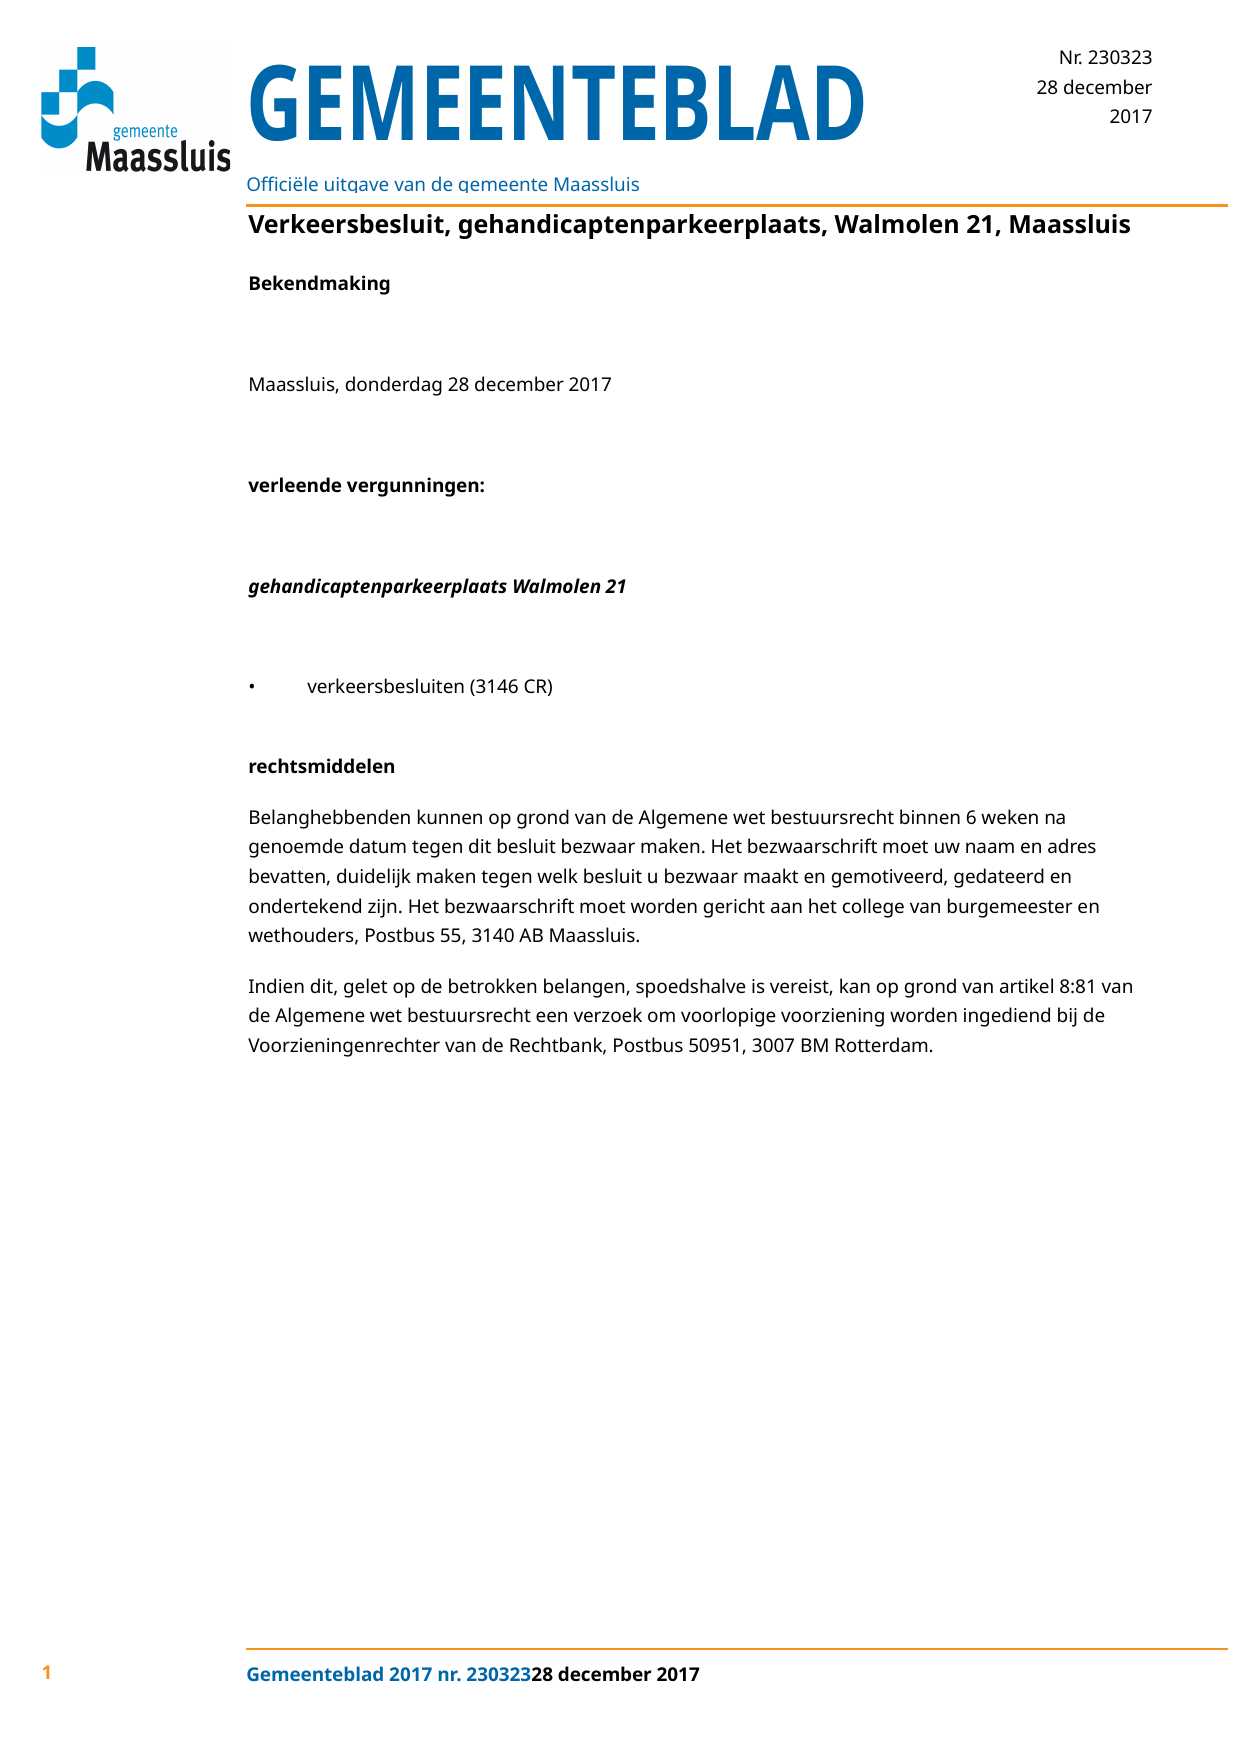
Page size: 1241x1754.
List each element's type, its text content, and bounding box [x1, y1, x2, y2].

text Bekendmaking [248, 270, 1152, 296]
picture [41, 47, 77, 92]
text Belanghebbenden kunnen op grond van de Algemene wet bestuursrecht binnen 6 weken na genoemde datum tegen dit besluit bezwaar maken. Het bezwaarschrift moet uw naam en adres bevatten, duidelijk maken tegen welk besluit u bezwaar maakt en gemotiveerd, gedateerd en ondertekend zijn. Het bezwaarschrift moet worden gericht aan het college van burgemeester en wethouders, Postbus 55, 3140 AB Maassluis. [248, 804, 1152, 948]
list verkeersbesluiten (3146 CR) [248, 674, 1152, 699]
text gehandicaptenparkeerplaats Walmolen 21 [248, 573, 1152, 598]
text Indien dit, gelet op de betrokken belangen, spoedshalve is vereist, kan op grond van artikel 8:81 van de Algemene wet bestuursrecht een verzoek om voorlopige voorziening worden ingediend bij de Voorzieningenrechter van de Rechtbank, Postbus 50951, 3007 BM Rotterdam. [248, 973, 1152, 1058]
text Maassluis, donderdag 28 december 2017 [248, 371, 1152, 397]
text verleende vergunningen: [248, 472, 1152, 498]
text rechtsmiddelen [248, 754, 1152, 779]
text Verkeersbesluit, gehandicaptenparkeerplaats, Walmolen 21, Maassluis [248, 207, 1152, 241]
picture [41, 47, 231, 172]
